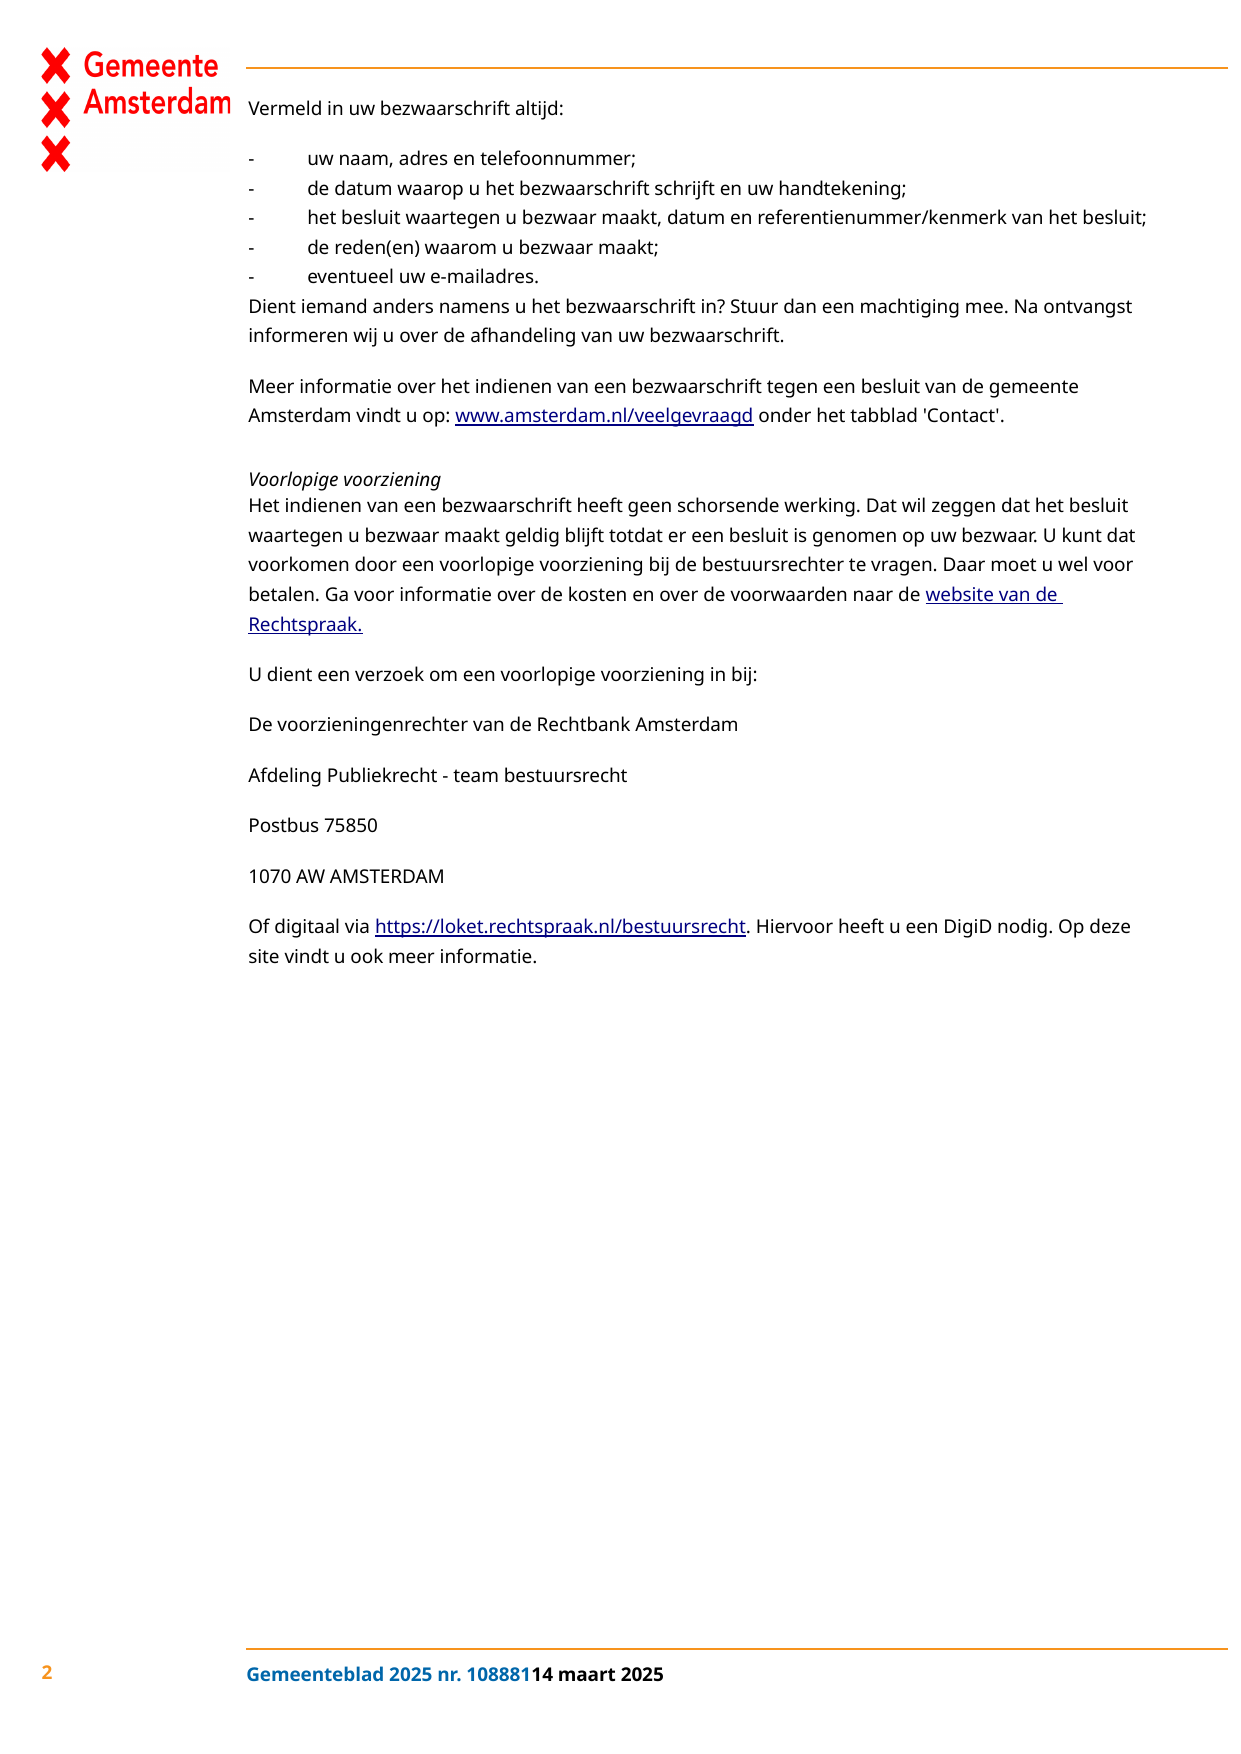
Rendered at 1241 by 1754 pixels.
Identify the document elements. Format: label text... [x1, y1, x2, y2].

text Dient iemand anders namens u het bezwaarschrift in? Stuur dan een machtiging mee. Na ontvangst informeren wij u over de afhandeling van uw bezwaarschrift. [248, 293, 1152, 348]
picture [41, 47, 231, 172]
list de reden(en) waarom u bezwaar maakt; [248, 234, 1152, 260]
text Postbus 75850 [248, 812, 1152, 838]
list de datum waarop u het bezwaarschrift schrijft en uw handtekening; [248, 175, 1152, 201]
text Of digitaal via https://loket.rechtspraak.nl/bestuursrecht. Hiervoor heeft u een DigiD nodig. Op deze site vindt u ook meer informatie. [248, 913, 1152, 968]
text Vermeld in uw bezwaarschrift altijd: [248, 95, 1152, 121]
text U dient een verzoek om een voorlopige voorziening in bij: [248, 661, 1152, 687]
list eventueel uw e-mailadres. [248, 263, 1152, 289]
list het besluit waartegen u bezwaar maakt, datum en referentienummer/kenmerk van het besluit; [248, 204, 1152, 230]
text Meer informatie over het indienen van een bezwaarschrift tegen een besluit van de gemeente Amsterdam vindt u op: www.amsterdam.nl/veelgevraagd onder het tabblad 'Contact'. [248, 373, 1152, 428]
text Afdeling Publiekrecht - team bestuursrecht [248, 762, 1152, 788]
list uw naam, adres en telefoonnummer; [248, 145, 1152, 171]
text Voorlopige voorziening [248, 467, 1152, 492]
text 1070 AW AMSTERDAM [248, 863, 1152, 888]
text Het indienen van een bezwaarschrift heeft geen schorsende werking. Dat wil zeggen dat het besluit waartegen u bezwaar maakt geldig blijft totdat er een besluit is genomen op uw bezwaar. U kunt dat voorkomen door een voorlopige voorziening bij de bestuursrechter te vragen. Daar moet u wel voor betalen. Ga voor informatie over de kosten en over de voorwaarden naar de website van de Rechtspraak. [248, 492, 1152, 636]
text De voorzieningenrechter van de Rechtbank Amsterdam [248, 712, 1152, 737]
